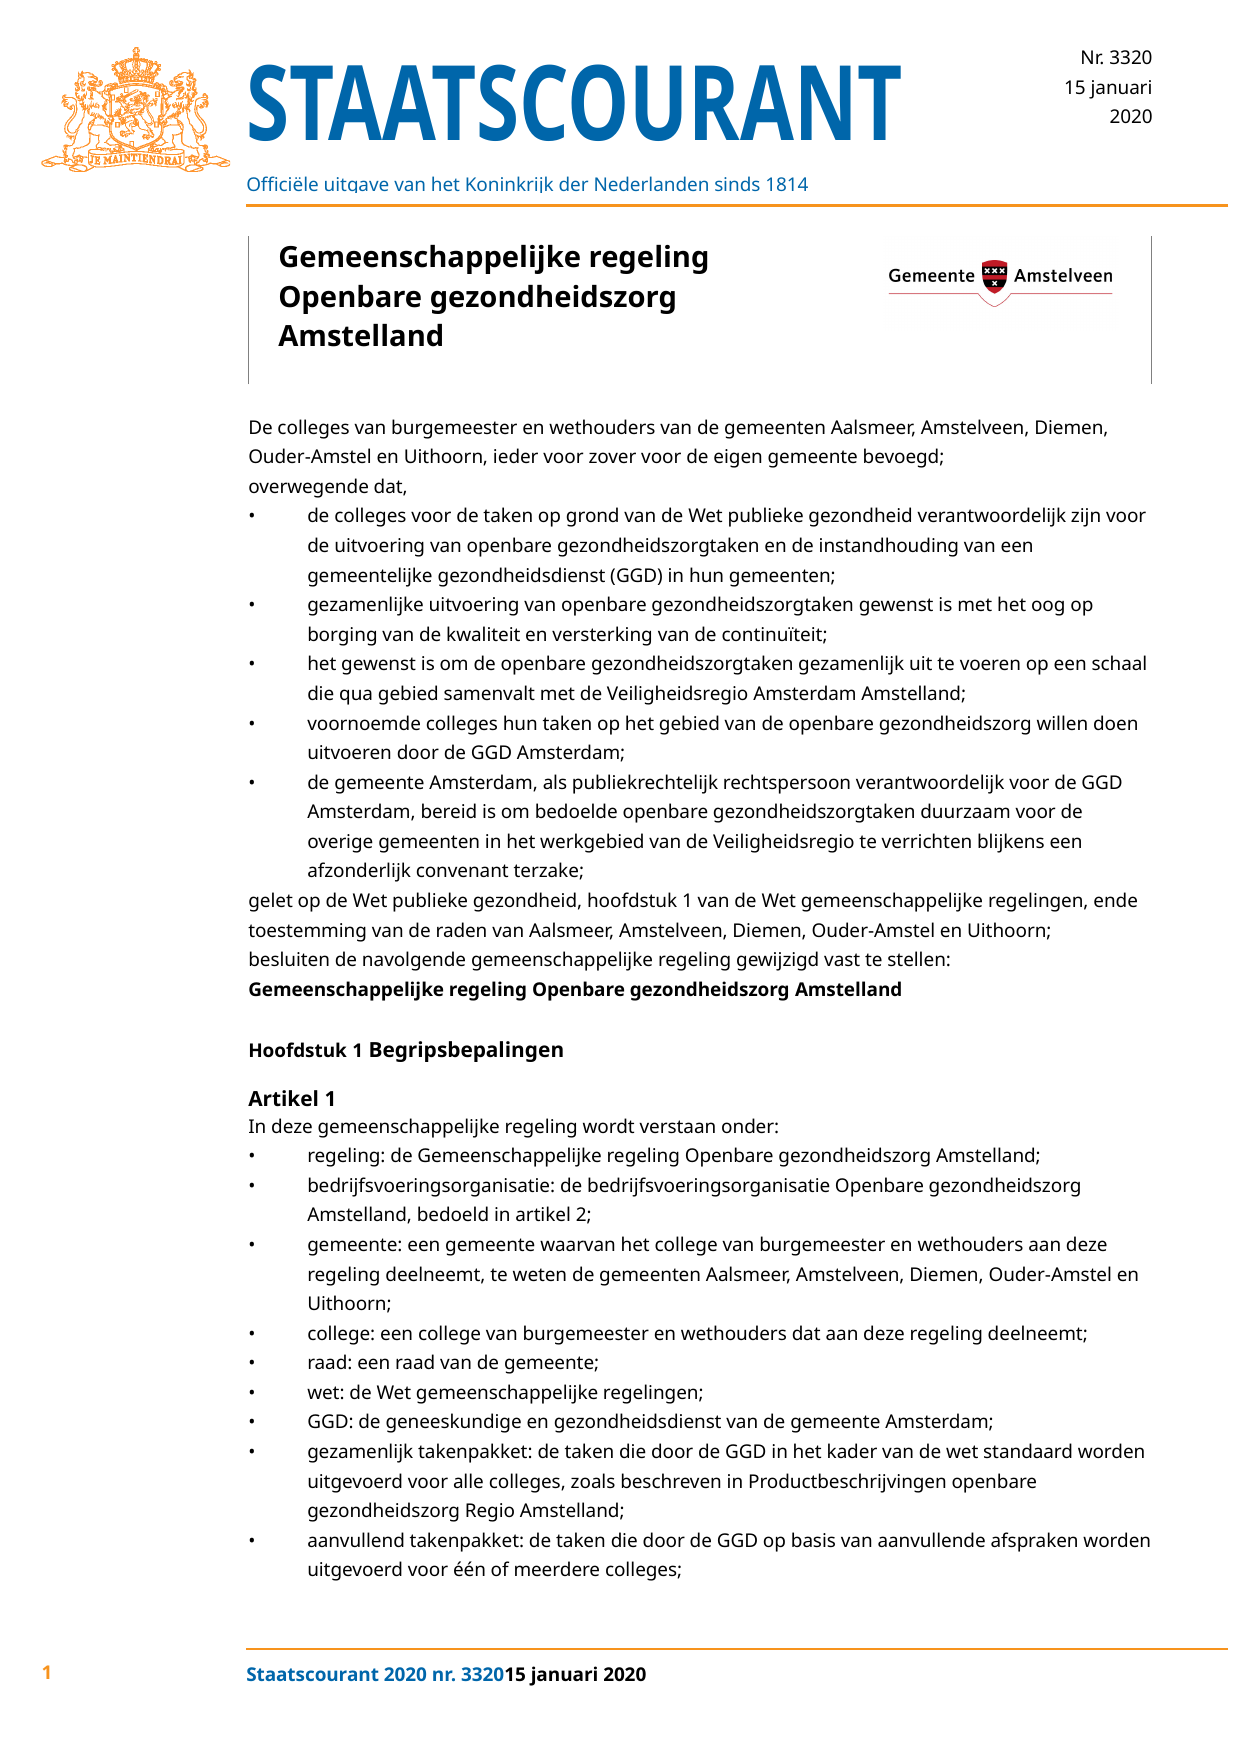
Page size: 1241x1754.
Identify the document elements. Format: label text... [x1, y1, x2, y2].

text overwegende dat, [248, 473, 1152, 499]
list voornoemde colleges hun taken op het gebied van de openbare gezondheidszorg willen doen uitvoeren door de GGD Amsterdam; [248, 710, 1152, 765]
list wet: de Wet gemeenschappelijke regelingen; [248, 1379, 1152, 1405]
list raad: een raad van de gemeente; [248, 1349, 1152, 1375]
text In deze gemeenschappelijke regeling wordt verstaan onder: [248, 1113, 1152, 1139]
list college: een college van burgemeester en wethouders dat aan deze regeling deelneemt; [248, 1320, 1152, 1346]
list regeling: de Gemeenschappelijke regeling Openbare gezondheidszorg Amstelland; [248, 1142, 1152, 1168]
text Hoofdstuk 1 Begripsbepalingen [248, 1035, 1152, 1064]
list aanvullend takenpakket: de taken die door de GGD op basis van aanvullende afspraken worden uitgevoerd voor één of meerdere colleges; [248, 1527, 1152, 1582]
text gelet op de Wet publieke gezondheid, hoofdstuk 1 van de Wet gemeenschappelijke regelingen, ende toestemming van de raden van Aalsmeer, Amstelveen, Diemen, Ouder-Amstel en Uithoorn; [248, 887, 1152, 943]
picture [41, 47, 231, 172]
list gemeente: een gemeente waarvan het college van burgemeester en wethouders aan deze regeling deelneemt, te weten de gemeenten Aalsmeer, Amstelveen, Diemen, Ouder-Amstel en Uithoorn; [248, 1231, 1152, 1316]
text Artikel 1 [248, 1084, 1152, 1113]
text Gemeenschappelijke regeling Openbare gezondheidszorg Amstelland [248, 976, 1152, 1002]
list de colleges voor de taken op grond van de Wet publieke gezondheid verantwoordelijk zijn voor de uitvoering van openbare gezondheidszorgtaken en de instandhouding van een gemeentelijke gezondheidsdienst (GGD) in hun gemeenten; [248, 503, 1152, 588]
list de gemeente Amsterdam, als publiekrechtelijk rechtspersoon verantwoordelijk voor de GGD Amsterdam, bereid is om bedoelde openbare gezondheidszorgtaken duurzaam voor de overige gemeenten in het werkgebied van de Veiligheidsregio te verrichten blijkens een afzonderlijk convenant terzake; [248, 769, 1152, 883]
list gezamenlijke uitvoering van openbare gezondheidszorgtaken gewenst is met het oog op borging van de kwaliteit en versterking van de continuïteit; [248, 591, 1152, 647]
text De colleges van burgemeester en wethouders van de gemeenten Aalsmeer, Amstelveen, Diemen, Ouder-Amstel en Uithoorn, ieder voor zover voor de eigen gemeente bevoegd; [248, 414, 1152, 469]
list het gewenst is om de openbare gezondheidszorgtaken gezamenlijk uit te voeren op een schaal die qua gebied samenvalt met de Veiligheidsregio Amsterdam Amstelland; [248, 651, 1152, 706]
table_header [850, 236, 1151, 384]
table_header Gemeenschappelijke regeling Openbare gezondheidszorg Amstelland [249, 236, 850, 384]
picture [882, 236, 1119, 331]
list gezamenlijk takenpakket: de taken die door de GGD in het kader van de wet standaard worden uitgevoerd voor alle colleges, zoals beschreven in Productbeschrijvingen openbare gezondheidszorg Regio Amstelland; [248, 1438, 1152, 1523]
text besluiten de navolgende gemeenschappelijke regeling gewijzigd vast te stellen: [248, 946, 1152, 972]
list GGD: de geneeskundige en gezondheidsdienst van de gemeente Amsterdam; [248, 1409, 1152, 1434]
list bedrijfsvoeringsorganisatie: de bedrijfsvoeringsorganisatie Openbare gezondheidszorg Amstelland, bedoeld in artikel 2; [248, 1172, 1152, 1227]
